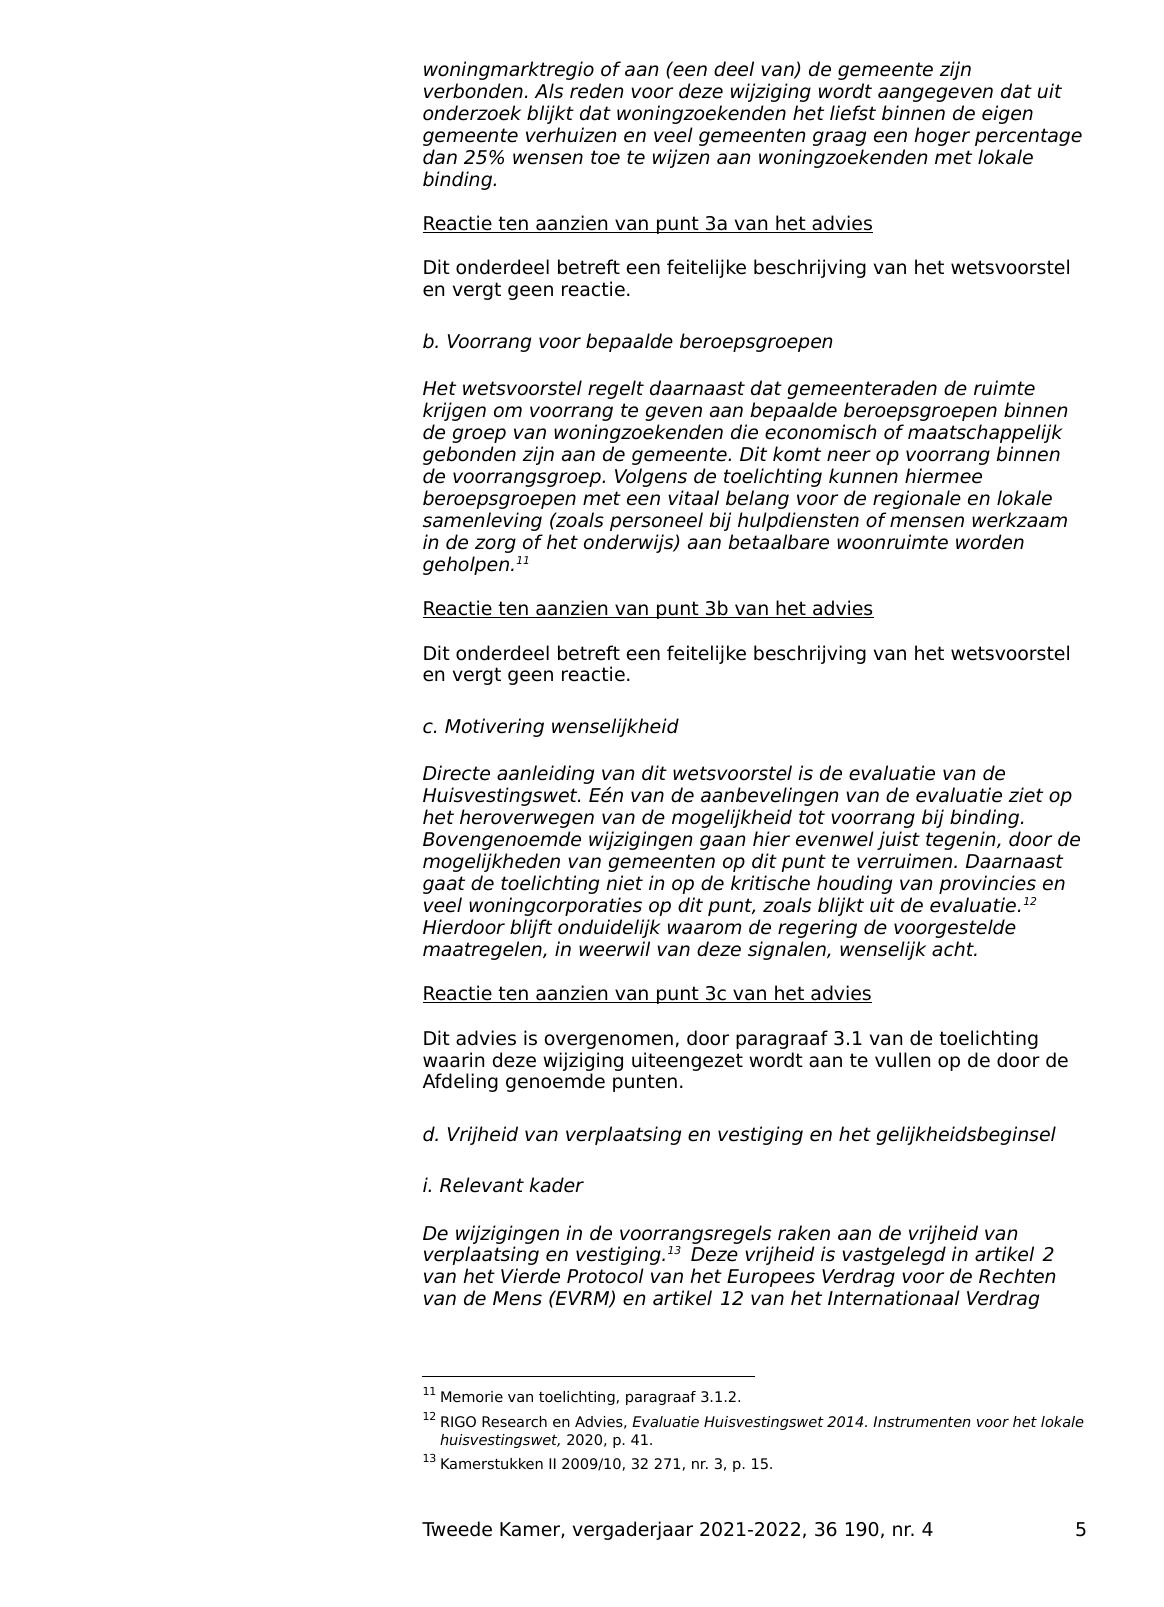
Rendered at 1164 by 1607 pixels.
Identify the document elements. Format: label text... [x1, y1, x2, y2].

subtitle Reactie ten aanzien van punt 3b van het advies [422, 598, 1087, 620]
text Memorie van toelichting, paragraaf 3.1.2. [422, 1385, 1087, 1407]
subtitle d. Vrijheid van verplaatsing en vestiging en het gelijkheidsbeginsel [422, 1123, 1087, 1145]
subtitle i. Relevant kader [422, 1175, 1087, 1197]
subtitle Reactie ten aanzien van punt 3a van het advies [422, 213, 1087, 235]
text Directe aanleiding van dit wetsvoorstel is de evaluatie van de Huisvestingswet. Eén van de aanbevelingen van de evaluatie ziet op het heroverwegen van de mogelijkheid tot voorrang bij binding. Bovengenoemde wijzigingen gaan hier evenwel juist tegenin, door de mogelijkheden van gemeenten op dit punt te verruimen. Daarnaast gaat de toelichting niet in op de kritische houding van provincies en veel woningcorporaties op dit punt, zoals blijkt uit de evaluatie. Hierdoor blijft onduidelijk waarom de regering de voorgestelde maatregelen, in weerwil van deze signalen, wenselijk acht. [422, 763, 1087, 961]
text Het wetsvoorstel regelt daarnaast dat gemeenteraden de ruimte krijgen om voorrang te geven aan bepaalde beroepsgroepen binnen de groep van woningzoekenden die economisch of maatschappelijk gebonden zijn aan de gemeente. Dit komt neer op voorrang binnen de voorrangsgroep. Volgens de toelichting kunnen hiermee beroepsgroepen met een vitaal belang voor de regionale en lokale samenleving (zoals personeel bij hulpdiensten of mensen werkzaam in de zorg of het onderwijs) aan betaalbare woonruimte worden geholpen. [422, 378, 1087, 576]
subtitle b. Voorrang voor bepaalde beroepsgroepen [422, 331, 1087, 353]
subtitle c. Motivering wenselijkheid [422, 716, 1087, 738]
text Dit advies is overgenomen, door paragraaf 3.1 van de toelichting waarin deze wijziging uiteengezet wordt aan te vullen op de door de Afdeling genoemde punten. [422, 1027, 1087, 1093]
text RIGO Research en Advies, Evaluatie Huisvestingswet 2014. Instrumenten voor het lokale huisvestingswet, 2020, p. 41. [422, 1410, 1087, 1449]
subtitle Reactie ten aanzien van punt 3c van het advies [422, 983, 1087, 1005]
text woningmarktregio of aan (een deel van) de gemeente zijn verbonden. Als reden voor deze wijziging wordt aangegeven dat uit onderzoek blijkt dat woningzoekenden het liefst binnen de eigen gemeente verhuizen en veel gemeenten graag een hoger percentage dan 25% wensen toe te wijzen aan woningzoekenden met lokale binding. [422, 59, 1087, 191]
text Dit onderdeel betreft een feitelijke beschrijving van het wetsvoorstel en vergt geen reactie. [422, 642, 1087, 686]
text Kamerstukken II 2009/10, 32 271, nr. 3, p. 15. [422, 1452, 1087, 1474]
text De wijzigingen in de voorrangsregels raken aan de vrijheid van verplaatsing en vestiging. Deze vrijheid is vastgelegd in artikel 2 van het Vierde Protocol van het Europees Verdrag voor de Rechten van de Mens (EVRM) en artikel 12 van het Internationaal Verdrag [422, 1222, 1087, 1310]
text Dit onderdeel betreft een feitelijke beschrijving van het wetsvoorstel en vergt geen reactie. [422, 257, 1087, 301]
